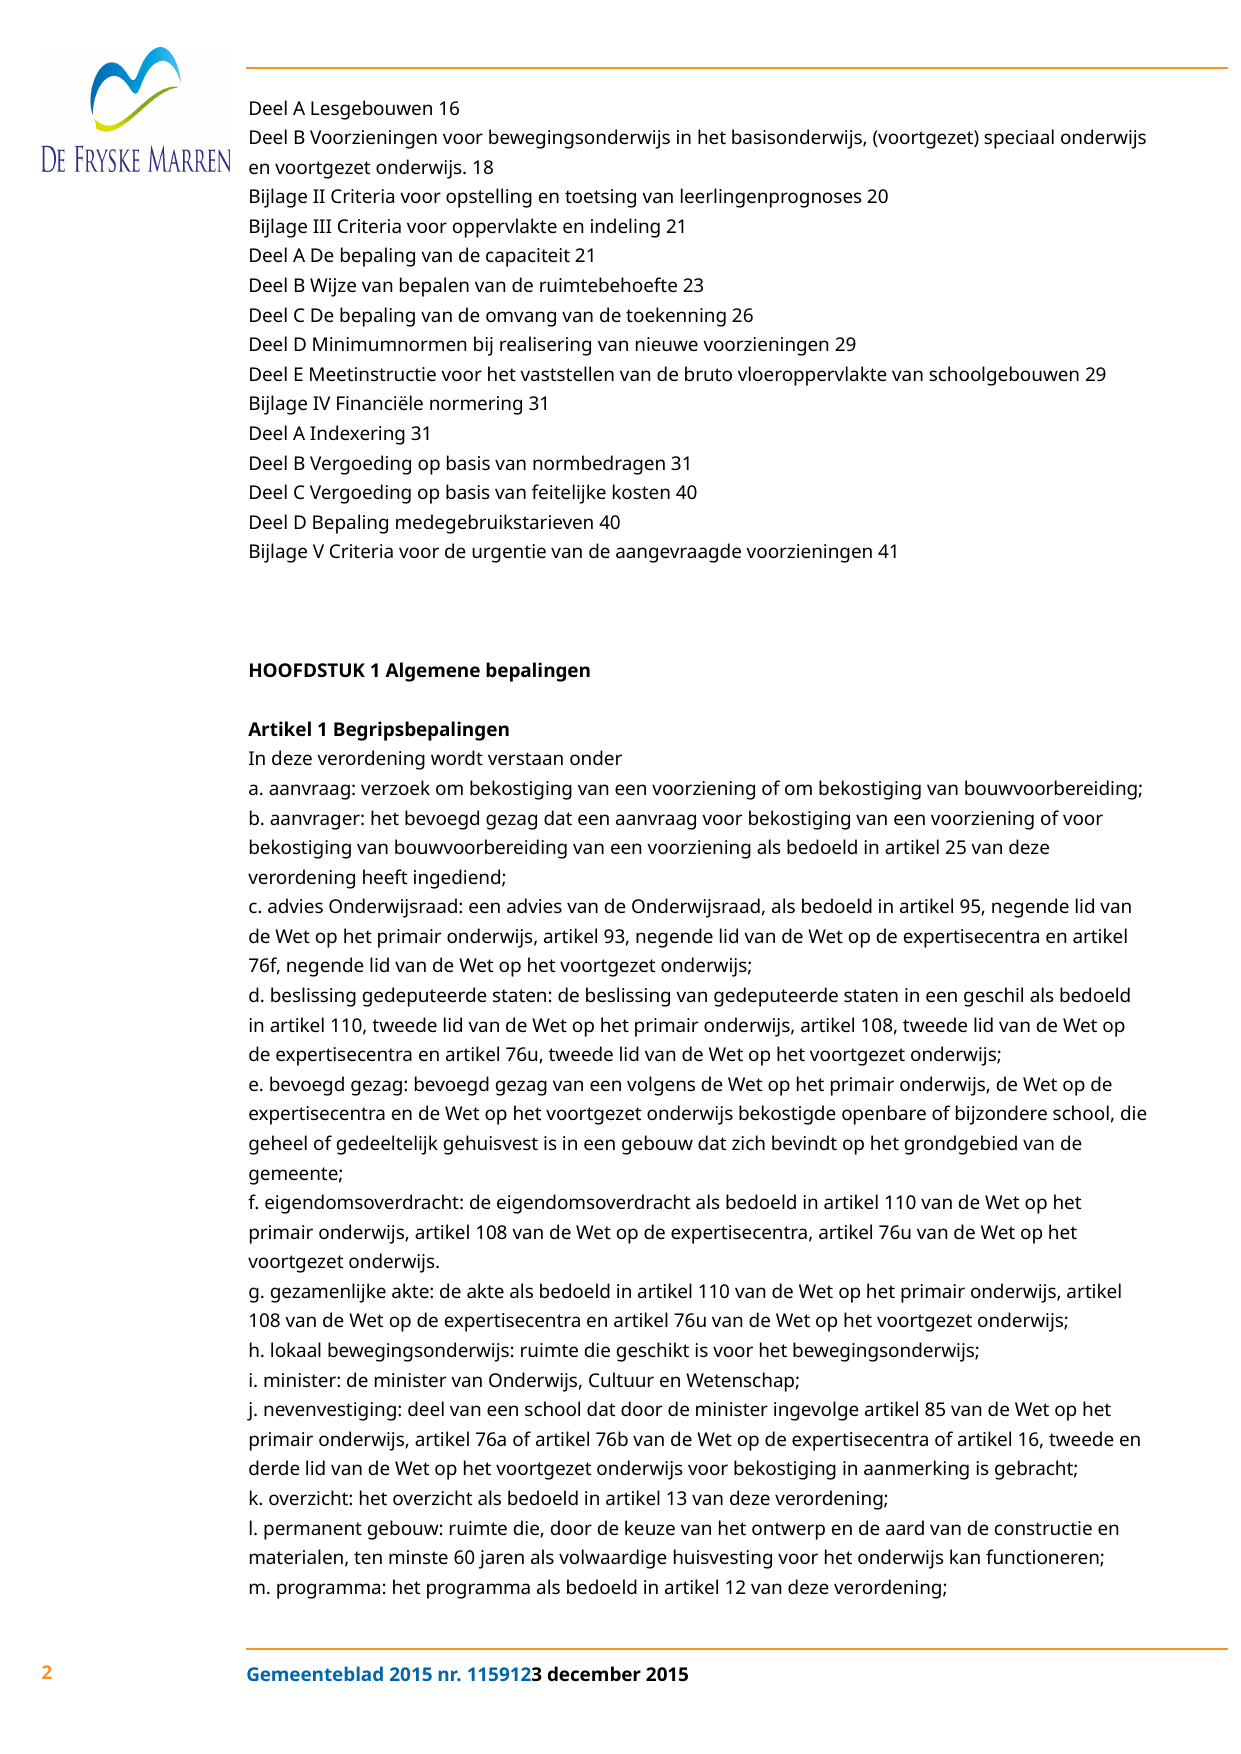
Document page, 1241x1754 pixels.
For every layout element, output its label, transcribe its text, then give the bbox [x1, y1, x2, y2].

text Deel D Minimumnormen bij realisering van nieuwe voorzieningen 29 [248, 331, 1152, 357]
picture [41, 47, 231, 172]
text g. gezamenlijke akte: de akte als bedoeld in artikel 110 van de Wet op het primair onderwijs, artikel 108 van de Wet op de expertisecentra en artikel 76u van de Wet op het voortgezet onderwijs; [248, 1278, 1152, 1333]
text Artikel 1 Begripsbepalingen [248, 716, 1152, 742]
text Deel D Bepaling medegebruikstarieven 40 [248, 509, 1152, 535]
text a. aanvraag: verzoek om bekostiging van een voorziening of om bekostiging van bouwvoorbereiding; [248, 775, 1152, 801]
text Deel A Indexering 31 [248, 420, 1152, 446]
text Deel A Lesgebouwen 16 [248, 95, 1152, 121]
text Deel A De bepaling van de capaciteit 21 [248, 243, 1152, 268]
text d. beslissing gedeputeerde staten: de beslissing van gedeputeerde staten in een geschil als bedoeld in artikel 110, tweede lid van de Wet op het primair onderwijs, artikel 108, tweede lid van de Wet op de expertisecentra en artikel 76u, tweede lid van de Wet op het voortgezet onderwijs; [248, 982, 1152, 1067]
text l. permanent gebouw: ruimte die, door de keuze van het ontwerp en de aard van de constructie en materialen, ten minste 60 jaren als volwaardige huisvesting voor het onderwijs kan functioneren; [248, 1515, 1152, 1570]
text Deel B Wijze van bepalen van de ruimtebehoefte 23 [248, 272, 1152, 298]
text Deel B Voorzieningen voor bewegingsonderwijs in het basisonderwijs, (voortgezet) speciaal onderwijs en voortgezet onderwijs. 18 [248, 124, 1152, 180]
text Bijlage V Criteria voor de urgentie van de aangevraagde voorzieningen 41 [248, 538, 1152, 564]
text Deel E Meetinstructie voor het vaststellen van de bruto vloeroppervlakte van schoolgebouwen 29 [248, 361, 1152, 387]
text c. advies Onderwijsraad: een advies van de Onderwijsraad, als bedoeld in artikel 95, negende lid van de Wet op het primair onderwijs, artikel 93, negende lid van de Wet op de expertisecentra en artikel 76f, negende lid van de Wet op het voortgezet onderwijs; [248, 893, 1152, 978]
text Bijlage II Criteria voor opstelling en toetsing van leerlingenprognoses 20 [248, 183, 1152, 209]
text j. nevenvestiging: deel van een school dat door de minister ingevolge artikel 85 van de Wet op het primair onderwijs, artikel 76a of artikel 76b van de Wet op de expertisecentra of artikel 16, tweede en derde lid van de Wet op het voortgezet onderwijs voor bekostiging in aanmerking is gebracht; [248, 1396, 1152, 1481]
text k. overzicht: het overzicht als bedoeld in artikel 13 van deze verordening; [248, 1485, 1152, 1511]
text HOOFDSTUK 1 Algemene bepalingen [248, 657, 1152, 683]
text Bijlage IV Financiële normering 31 [248, 391, 1152, 416]
text h. lokaal bewegingsonderwijs: ruimte die geschikt is voor het bewegingsonderwijs; [248, 1337, 1152, 1363]
text Deel C De bepaling van de omvang van de toekenning 26 [248, 302, 1152, 328]
text f. eigendomsoverdracht: de eigendomsoverdracht als bedoeld in artikel 110 van de Wet op het primair onderwijs, artikel 108 van de Wet op de expertisecentra, artikel 76u van de Wet op het voortgezet onderwijs. [248, 1189, 1152, 1274]
text Bijlage III Criteria voor oppervlakte en indeling 21 [248, 213, 1152, 239]
text Deel C Vergoeding op basis van feitelijke kosten 40 [248, 479, 1152, 505]
text Deel B Vergoeding op basis van normbedragen 31 [248, 450, 1152, 476]
text i. minister: de minister van Onderwijs, Cultuur en Wetenschap; [248, 1367, 1152, 1393]
text In deze verordening wordt verstaan onder [248, 746, 1152, 771]
text m. programma: het programma als bedoeld in artikel 12 van deze verordening; [248, 1574, 1152, 1600]
text e. bevoegd gezag: bevoegd gezag van een volgens de Wet op het primair onderwijs, de Wet op de expertisecentra en de Wet op het voortgezet onderwijs bekostigde openbare of bijzondere school, die geheel of gedeeltelijk gehuisvest is in een gebouw dat zich bevindt op het grondgebied van de gemeente; [248, 1071, 1152, 1186]
text b. aanvrager: het bevoegd gezag dat een aanvraag voor bekostiging van een voorziening of voor bekostiging van bouwvoorbereiding van een voorziening als bedoeld in artikel 25 van deze verordening heeft ingediend; [248, 805, 1152, 890]
